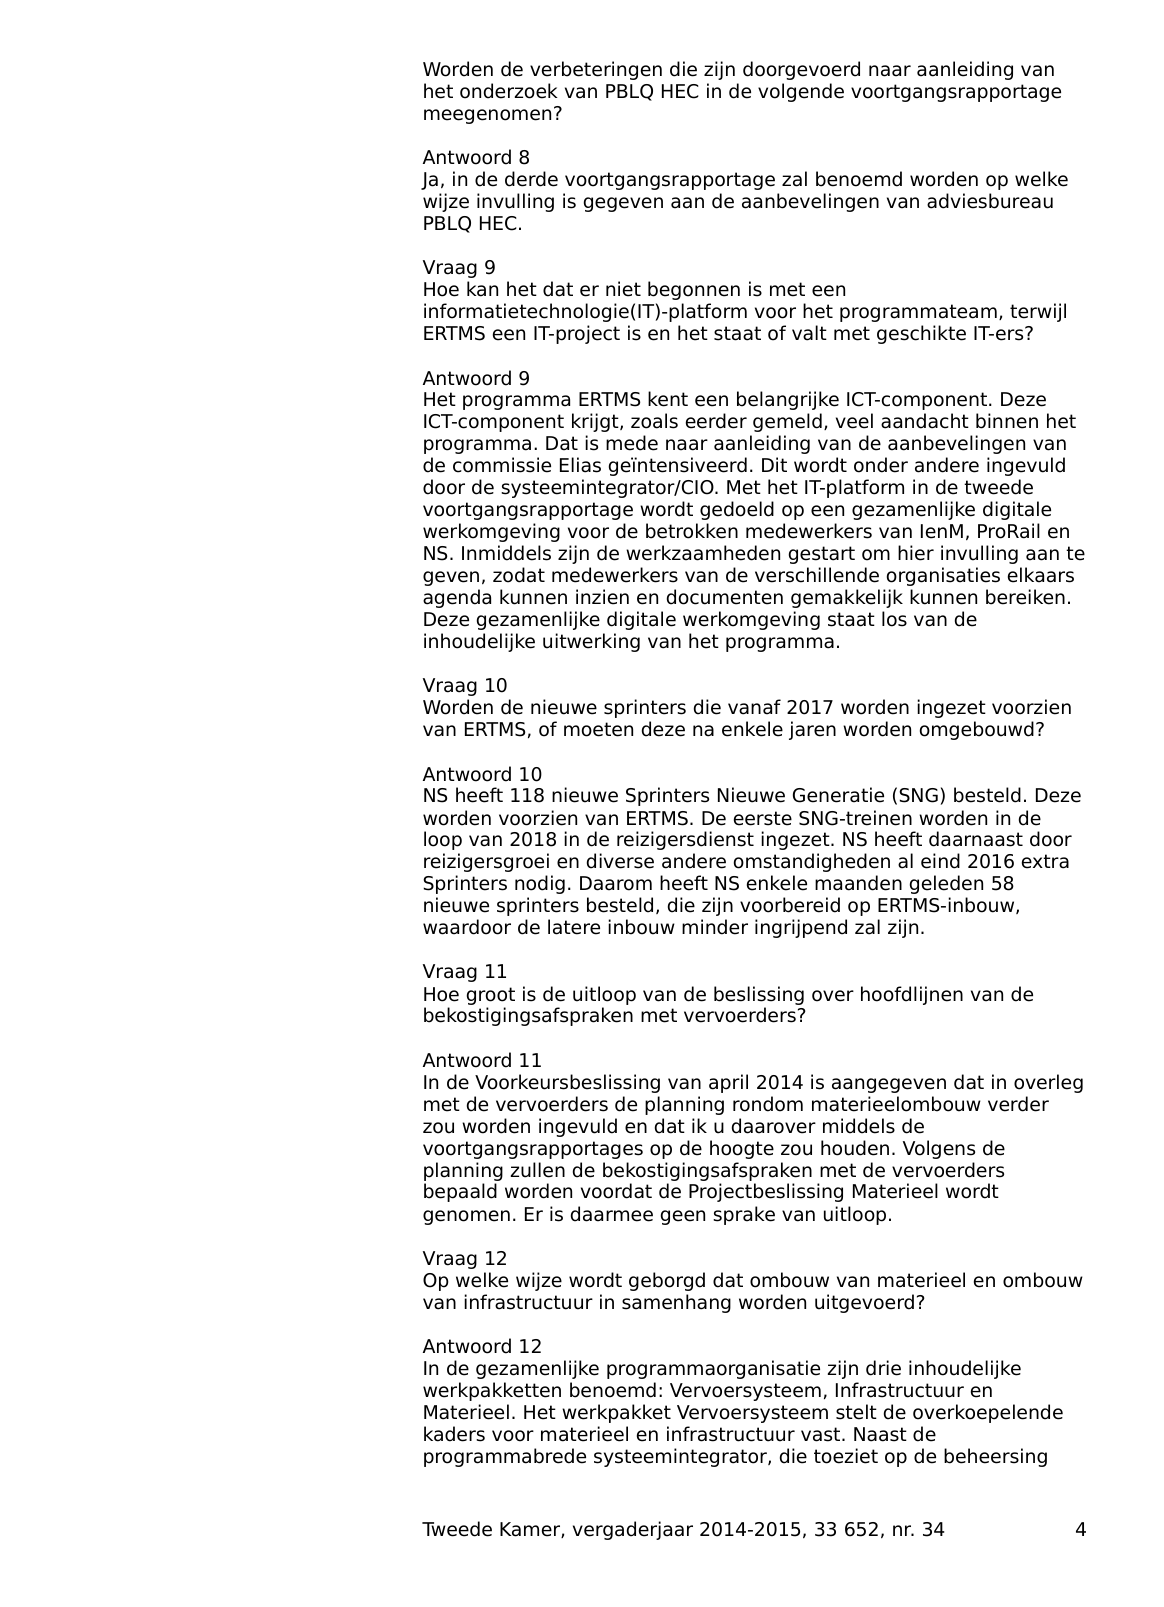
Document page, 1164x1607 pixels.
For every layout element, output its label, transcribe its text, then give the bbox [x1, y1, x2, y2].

text Op welke wijze wordt geborgd dat ombouw van materieel en ombouw van infrastructuur in samenhang worden uitgevoerd? [422, 1269, 1087, 1313]
text Worden de nieuwe sprinters die vanaf 2017 worden ingezet voorzien van ERTMS, of moeten deze na enkele jaren worden omgebouwd? [422, 697, 1087, 741]
text Antwoord 9 [422, 367, 1087, 389]
text Vraag 12 [422, 1248, 1087, 1269]
text Antwoord 11 [422, 1049, 1087, 1072]
text In de gezamenlijke programmaorganisatie zijn drie inhoudelijke werkpakketten benoemd: Vervoersysteem, Infrastructuur en Materieel. Het werkpakket Vervoersysteem stelt de overkoepelende kaders voor materieel en infrastructuur vast. Naast de programmabrede systeemintegrator, die toeziet op de beheersing [422, 1358, 1087, 1468]
text Vraag 9 [422, 257, 1087, 279]
text Hoe groot is de uitloop van de beslissing over hoofdlijnen van de bekostigingsafspraken met vervoerders? [422, 983, 1087, 1027]
text NS heeft 118 nieuwe Sprinters Nieuwe Generatie (SNG) besteld. Deze worden voorzien van ERTMS. De eerste SNG-treinen worden in de loop van 2018 in de reizigersdienst ingezet. NS heeft daarnaast door reizigersgroei en diverse andere omstandigheden al eind 2016 extra Sprinters nodig. Daarom heeft NS enkele maanden geleden 58 nieuwe sprinters besteld, die zijn voorbereid op ERTMS-inbouw, waardoor de latere inbouw minder ingrijpend zal zijn. [422, 785, 1087, 939]
text In de Voorkeursbeslissing van april 2014 is aangegeven dat in overleg met de vervoerders de planning rondom materieelombouw verder zou worden ingevuld en dat ik u daarover middels de voortgangsrapportages op de hoogte zou houden. Volgens de planning zullen de bekostigingsafspraken met de vervoerders bepaald worden voordat de Projectbeslissing Materieel wordt genomen. Er is daarmee geen sprake van uitloop. [422, 1072, 1087, 1225]
text Antwoord 10 [422, 763, 1087, 785]
text Het programma ERTMS kent een belangrijke ICT-component. Deze ICT-component krijgt, zoals eerder gemeld, veel aandacht binnen het programma. Dat is mede naar aanleiding van de aanbevelingen van de commissie Elias geïntensiveerd. Dit wordt onder andere ingevuld door de systeemintegrator/CIO. Met het IT-platform in de tweede voortgangsrapportage wordt gedoeld op een gezamenlijke digitale werkomgeving voor de betrokken medewerkers van IenM, ProRail en NS. Inmiddels zijn de werkzaamheden gestart om hier invulling aan te geven, zodat medewerkers van de verschillende organisaties elkaars agenda kunnen inzien en documenten gemakkelijk kunnen bereiken. Deze gezamenlijke digitale werkomgeving staat los van de inhoudelijke uitwerking van het programma. [422, 389, 1087, 653]
text Hoe kan het dat er niet begonnen is met een informatietechnologie(IT)-platform voor het programmateam, terwijl ERTMS een IT-project is en het staat of valt met geschikte IT-ers? [422, 279, 1087, 345]
text Antwoord 12 [422, 1336, 1087, 1358]
text Vraag 11 [422, 961, 1087, 983]
text Worden de verbeteringen die zijn doorgevoerd naar aanleiding van het onderzoek van PBLQ HEC in de volgende voortgangsrapportage meegenomen? [422, 59, 1087, 125]
text Antwoord 8 [422, 147, 1087, 169]
text Ja, in de derde voortgangsrapportage zal benoemd worden op welke wijze invulling is gegeven aan de aanbevelingen van adviesbureau PBLQ HEC. [422, 169, 1087, 235]
text Vraag 10 [422, 675, 1087, 697]
